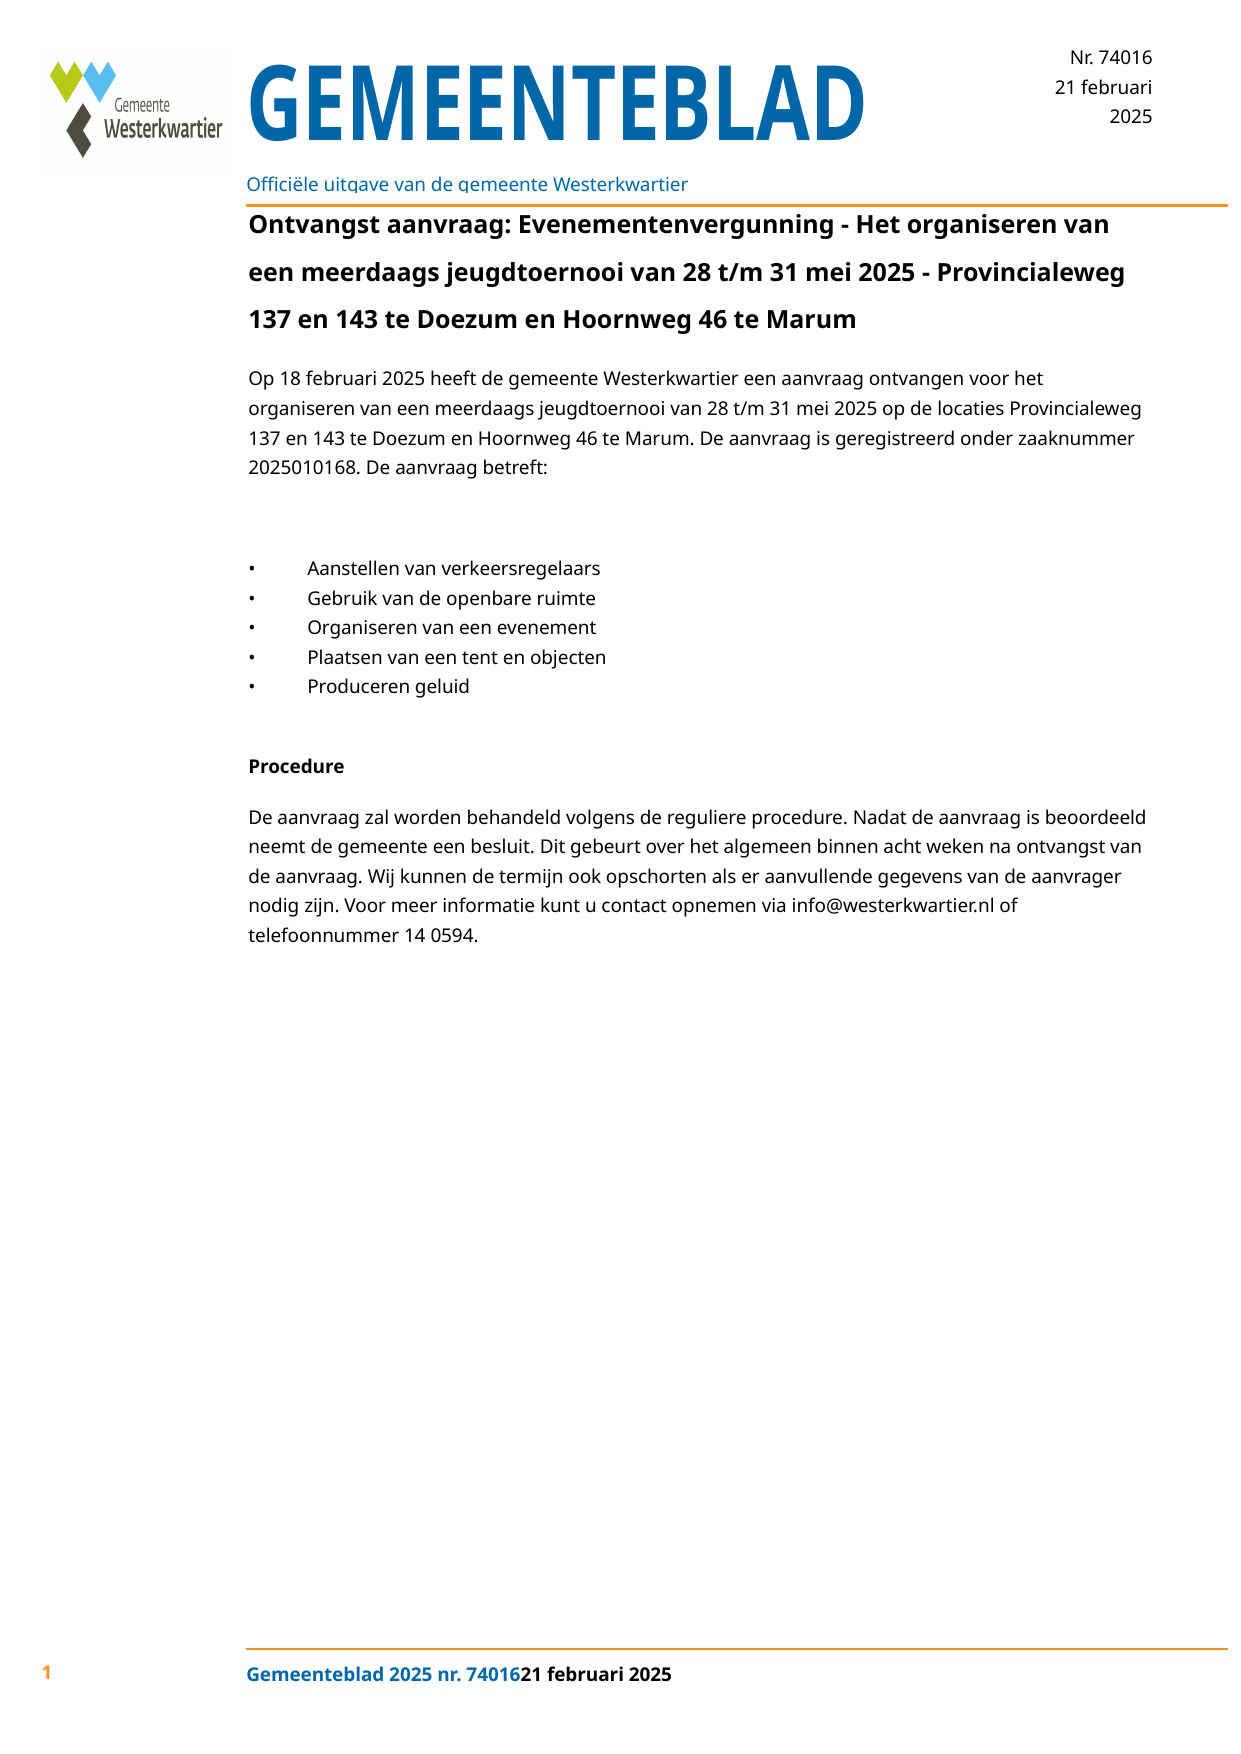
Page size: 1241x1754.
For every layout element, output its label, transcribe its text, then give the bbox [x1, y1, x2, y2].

picture [41, 47, 231, 172]
list Organiseren van een evenement [248, 614, 1152, 640]
text Procedure [248, 753, 1152, 779]
list Gebruik van de openbare ruimte [248, 585, 1152, 610]
text Op 18 februari 2025 heeft de gemeente Westerkwartier een aanvraag ontvangen voor het organiseren van een meerdaags jeugdtoernooi van 28 t/m 31 mei 2025 op de locaties Provincialeweg 137 en 143 te Doezum en Hoornweg 46 te Marum. De aanvraag is geregistreerd onder zaaknummer 2025010168. De aanvraag betreft: [248, 366, 1152, 480]
list Aanstellen van verkeersregelaars [248, 555, 1152, 581]
list Produceren geluid [248, 673, 1152, 699]
text Ontvangst aanvraag: Evenementenvergunning - Het organiseren van een meerdaags jeugdtoernooi van 28 t/m 31 mei 2025 - Provincialeweg 137 en 143 te Doezum en Hoornweg 46 te Marum [248, 207, 1152, 336]
text De aanvraag zal worden behandeld volgens de reguliere procedure. Nadat de aanvraag is beoordeeld neemt de gemeente een besluit. Dit gebeurt over het algemeen binnen acht weken na ontvangst van de aanvraag. Wij kunnen de termijn ook opschorten als er aanvullende gegevens van de aanvrager nodig zijn. Voor meer informatie kunt u contact opnemen via info@westerkwartier.nl of telefoonnummer 14 0594. [248, 804, 1152, 948]
list Plaatsen van een tent en objecten [248, 644, 1152, 669]
